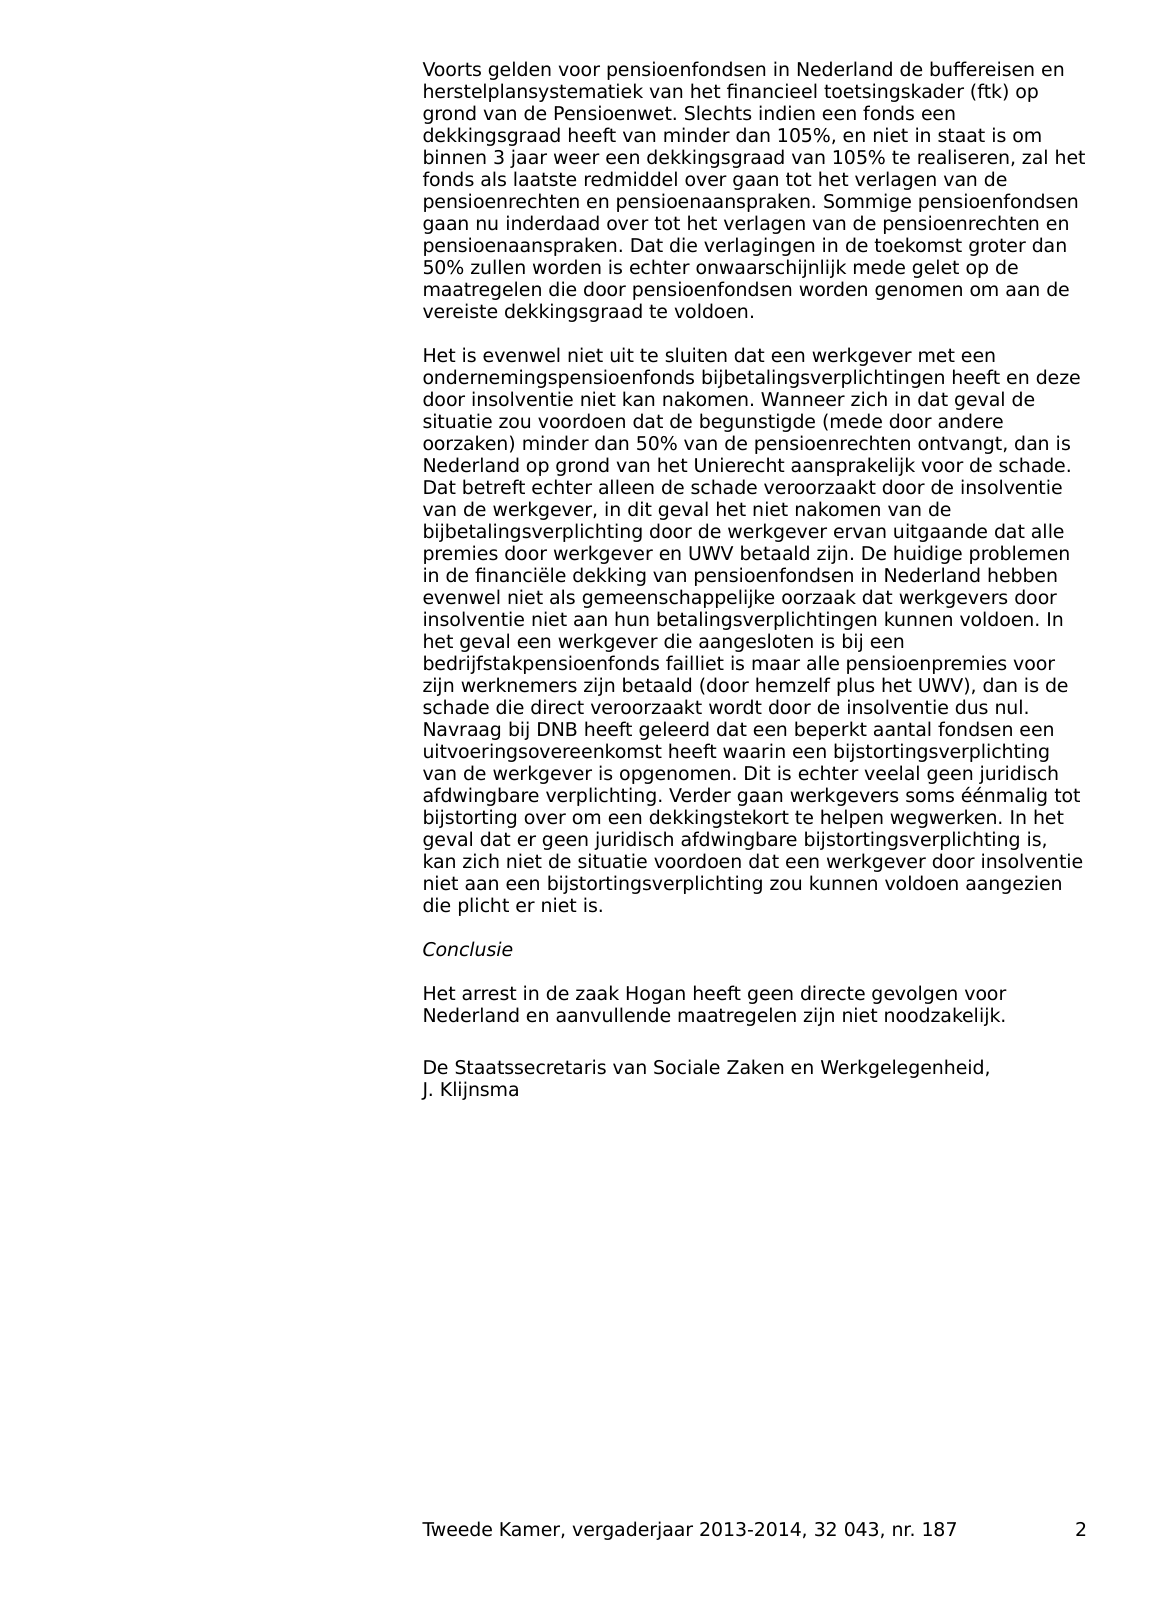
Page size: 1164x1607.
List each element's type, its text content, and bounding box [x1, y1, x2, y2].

text Voorts gelden voor pensioenfondsen in Nederland de buffereisen en herstelplansystematiek van het financieel toetsingskader (ftk) op grond van de Pensioenwet. Slechts indien een fonds een dekkingsgraad heeft van minder dan 105%, en niet in staat is om binnen 3 jaar weer een dekkingsgraad van 105% te realiseren, zal het fonds als laatste redmiddel over gaan tot het verlagen van de pensioenrechten en pensioenaanspraken. Sommige pensioenfondsen gaan nu inderdaad over tot het verlagen van de pensioenrechten en pensioenaanspraken. Dat die verlagingen in de toekomst groter dan 50% zullen worden is echter onwaarschijnlijk mede gelet op de maatregelen die door pensioenfondsen worden genomen om aan de vereiste dekkingsgraad te voldoen. [422, 59, 1087, 323]
text Het is evenwel niet uit te sluiten dat een werkgever met een ondernemingspensioenfonds bijbetalingsverplichtingen heeft en deze door insolventie niet kan nakomen. Wanneer zich in dat geval de situatie zou voordoen dat de begunstigde (mede door andere oorzaken) minder dan 50% van de pensioenrechten ontvangt, dan is Nederland op grond van het Unierecht aansprakelijk voor de schade. Dat betreft echter alleen de schade veroorzaakt door de insolventie van de werkgever, in dit geval het niet nakomen van de bijbetalingsverplichting door de werkgever ervan uitgaande dat alle premies door werkgever en UWV betaald zijn. De huidige problemen in de financiële dekking van pensioenfondsen in Nederland hebben evenwel niet als gemeenschappelijke oorzaak dat werkgevers door insolventie niet aan hun betalingsverplichtingen kunnen voldoen. In het geval een werkgever die aangesloten is bij een bedrijfstakpensioenfonds failliet is maar alle pensioenpremies voor zijn werknemers zijn betaald (door hemzelf plus het UWV), dan is de schade die direct veroorzaakt wordt door de insolventie dus nul. Navraag bij DNB heeft geleerd dat een beperkt aantal fondsen een uitvoeringsovereenkomst heeft waarin een bijstortingsverplichting van de werkgever is opgenomen. Dit is echter veelal geen juridisch afdwingbare verplichting. Verder gaan werkgevers soms éénmalig tot bijstorting over om een dekkingstekort te helpen wegwerken. In het geval dat er geen juridisch afdwingbare bijstortingsverplichting is, kan zich niet de situatie voordoen dat een werkgever door insolventie niet aan een bijstortingsverplichting zou kunnen voldoen aangezien die plicht er niet is. [422, 345, 1087, 916]
text De Staatssecretaris van Sociale Zaken en Werkgelegenheid, J. Klijnsma [422, 1057, 1087, 1101]
text Het arrest in de zaak Hogan heeft geen directe gevolgen voor Nederland en aanvullende maatregelen zijn niet noodzakelijk. [422, 983, 1087, 1027]
subtitle Conclusie [422, 939, 1087, 961]
